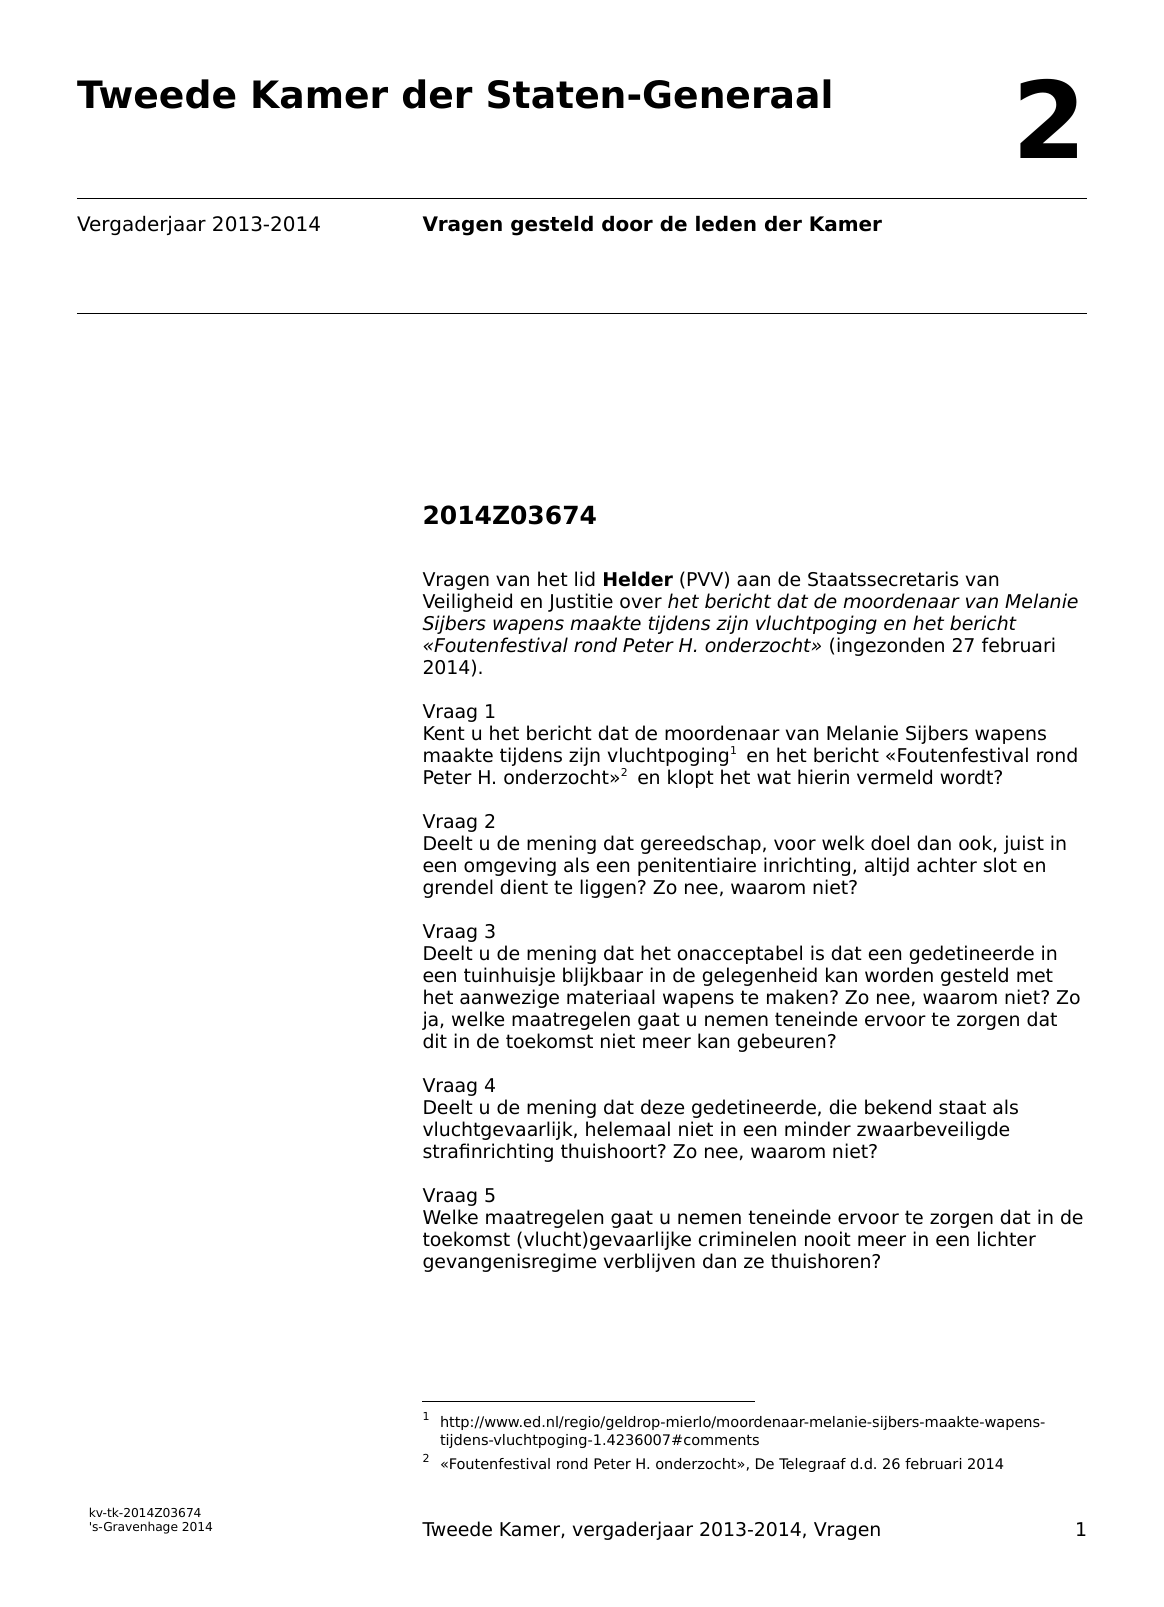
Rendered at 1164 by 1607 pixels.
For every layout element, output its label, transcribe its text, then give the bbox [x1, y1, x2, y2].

text http://www.ed.nl/regio/geldrop-mierlo/moordenaar-melanie-sijbers-maakte-wapens-tijdens-vluchtpoging-1.4236007#comments [422, 1410, 1087, 1449]
text Deelt u de mening dat deze gedetineerde, die bekend staat als vluchtgevaarlijk, helemaal niet in een minder zwaarbeveiligde strafinrichting thuishoort? Zo nee, waarom niet? [422, 1097, 1087, 1163]
text Vraag 3 [422, 921, 1087, 943]
text Welke maatregelen gaat u nemen teneinde ervoor te zorgen dat in de toekomst (vlucht)gevaarlijke criminelen nooit meer in een lichter gevangenisregime verblijven dan ze thuishoren? [422, 1207, 1087, 1273]
table_header 2 [886, 59, 1087, 198]
text 2014Z03674 [422, 501, 1087, 531]
text 's-Gravenhage 2014 [88, 1520, 323, 1534]
text Kent u het bericht dat de moordenaar van Melanie Sijbers wapens maakte tijdens zijn vluchtpoging en het bericht «Foutenfestival rond Peter H. onderzocht» en klopt het wat hierin vermeld wordt? [422, 723, 1087, 789]
text Vraag 4 [422, 1075, 1087, 1097]
text Deelt u de mening dat het onacceptabel is dat een gedetineerde in een tuinhuisje blijkbaar in de gelegenheid kan worden gesteld met het aanwezige materiaal wapens te maken? Zo nee, waarom niet? Zo ja, welke maatregelen gaat u nemen teneinde ervoor te zorgen dat dit in de toekomst niet meer kan gebeuren? [422, 943, 1087, 1053]
text Vraag 5 [422, 1185, 1087, 1207]
text Vraag 2 [422, 811, 1087, 833]
text Vraag 1 [422, 701, 1087, 723]
text kv-tk-2014Z03674 [88, 1506, 323, 1520]
text Vragen van het lid Helder (PVV) aan de Staatssecretaris van Veiligheid en Justitie over het bericht dat de moordenaar van Melanie Sijbers wapens maakte tijdens zijn vluchtpoging en het bericht «Foutenfestival rond Peter H. onderzocht» (ingezonden 27 februari 2014). [422, 569, 1087, 679]
table_cell Vergaderjaar 2013-2014 [77, 199, 422, 313]
text Deelt u de mening dat gereedschap, voor welk doel dan ook, juist in een omgeving als een penitentiaire inrichting, altijd achter slot en grendel dient te liggen? Zo nee, waarom niet? [422, 833, 1087, 899]
text «Foutenfestival rond Peter H. onderzocht», De Telegraaf d.d. 26 februari 2014 [422, 1452, 1087, 1474]
table_header Tweede Kamer der Staten-Generaal [77, 59, 886, 198]
table_cell Vragen gesteld door de leden der Kamer [422, 199, 1087, 313]
